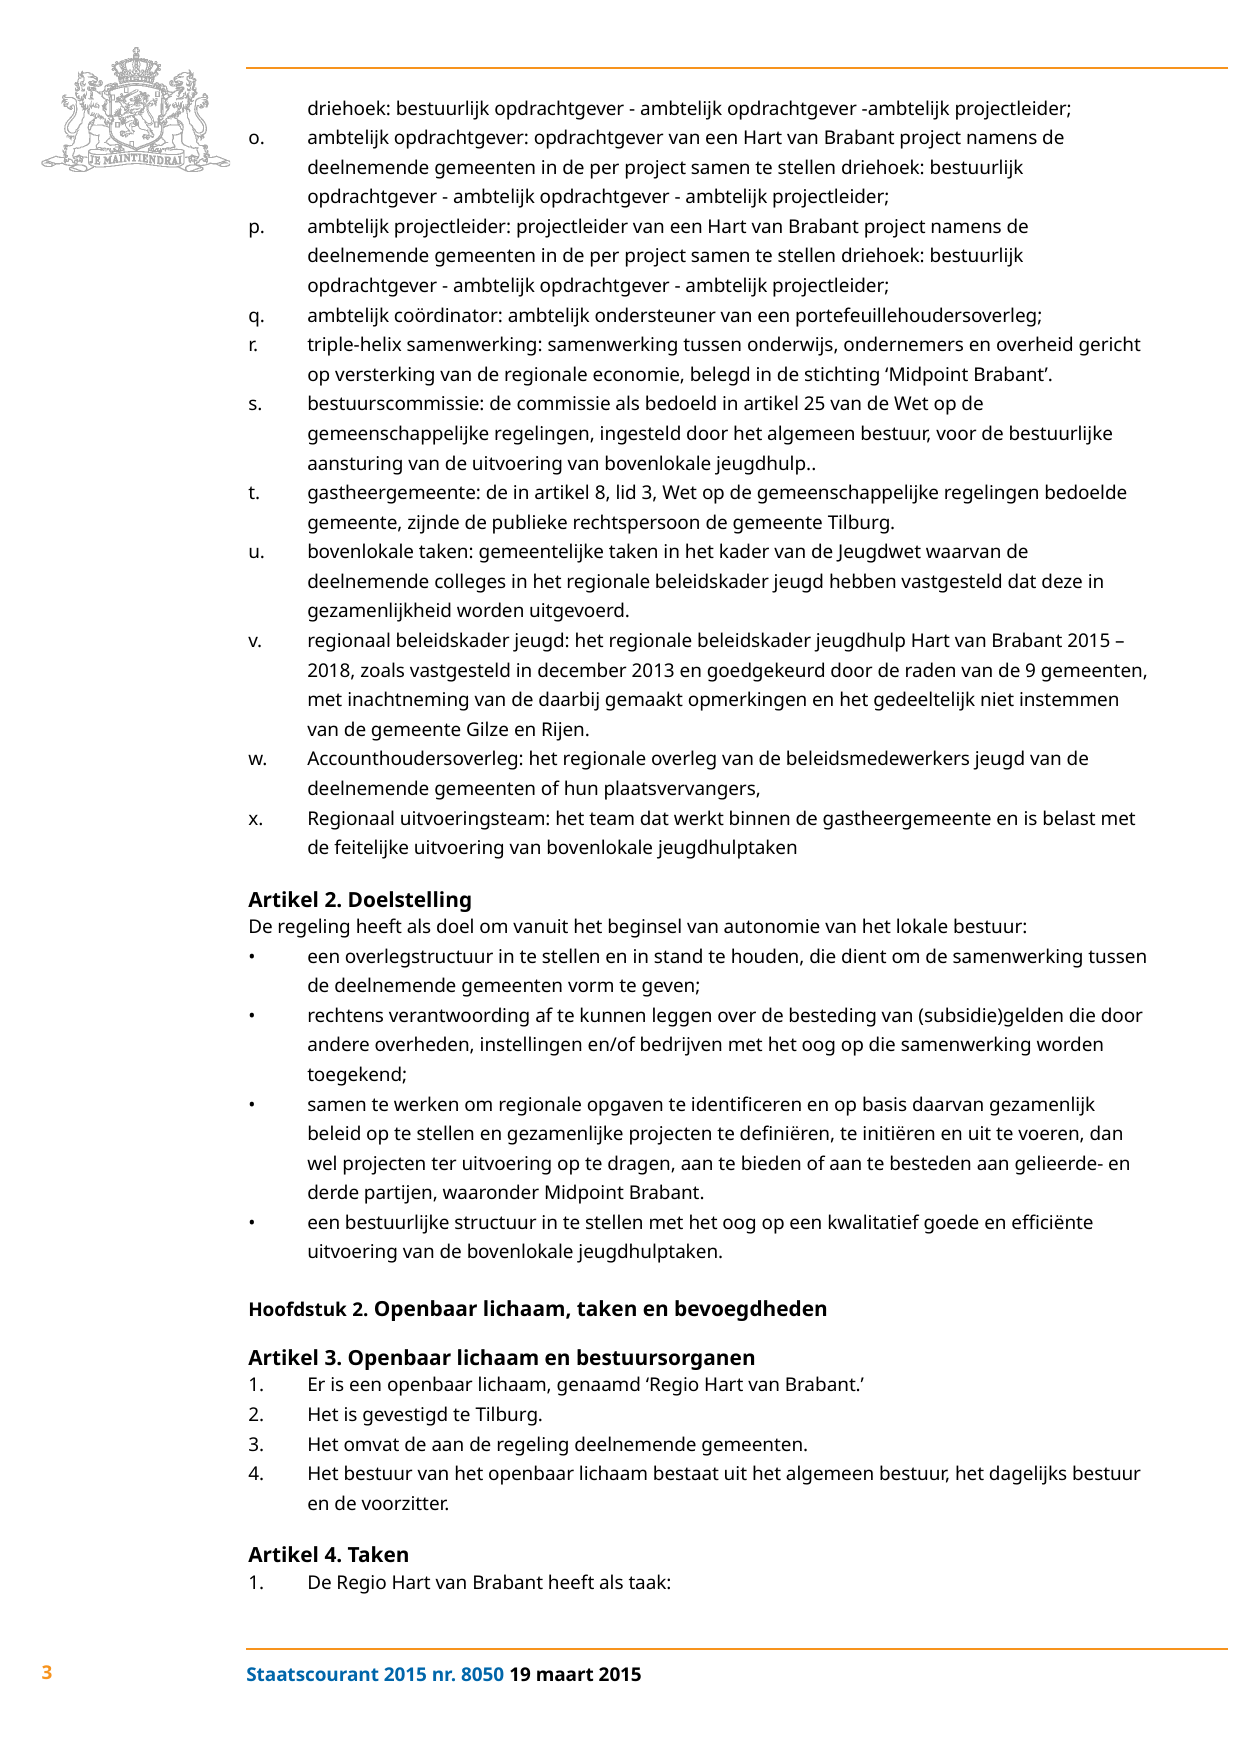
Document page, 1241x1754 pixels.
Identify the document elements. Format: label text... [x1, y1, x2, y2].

list driehoek: bestuurlijk opdrachtgever - ambtelijk opdrachtgever -ambtelijk projectleider; [248, 95, 1152, 121]
text Artikel 3. Openbaar lichaam en bestuursorganen [248, 1343, 1152, 1372]
list bestuurscommissie: de commissie als bedoeld in artikel 25 van de Wet op de gemeenschappelijke regelingen, ingesteld door het algemeen bestuur, voor de bestuurlijke aansturing van de uitvoering van bovenlokale jeugdhulp.. [248, 391, 1152, 476]
list Het omvat de aan de regeling deelnemende gemeenten. [248, 1431, 1152, 1457]
list ambtelijk projectleider: projectleider van een Hart van Brabant project namens de deelnemende gemeenten in de per project samen te stellen driehoek: bestuurlijk opdrachtgever - ambtelijk opdrachtgever - ambtelijk projectleider; [248, 213, 1152, 298]
list gastheergemeente: de in artikel 8, lid 3, Wet op de gemeenschappelijke regelingen bedoelde gemeente, zijnde de publieke rechtspersoon de gemeente Tilburg. [248, 479, 1152, 535]
text Artikel 4. Taken [248, 1540, 1152, 1569]
list ambtelijk coördinator: ambtelijk ondersteuner van een portefeuillehoudersoverleg; [248, 302, 1152, 328]
list een overlegstructuur in te stellen en in stand te houden, die dient om de samenwerking tussen de deelnemende gemeenten vorm te geven; [248, 943, 1152, 998]
picture [41, 47, 231, 172]
list samen te werken om regionale opgaven te identificeren en op basis daarvan gezamenlijk beleid op te stellen en gezamenlijke projecten te definiëren, te initiëren en uit te voeren, dan wel projecten ter uitvoering op te dragen, aan te bieden of aan te besteden aan gelieerde- en derde partijen, waaronder Midpoint Brabant. [248, 1091, 1152, 1205]
list Accounthoudersoverleg: het regionale overleg van de beleidsmedewerkers jeugd van de deelnemende gemeenten of hun plaatsvervangers, [248, 746, 1152, 801]
list triple-helix samenwerking: samenwerking tussen onderwijs, ondernemers en overheid gericht op versterking van de regionale economie, belegd in de stichting ‘Midpoint Brabant’. [248, 331, 1152, 387]
list een bestuurlijke structuur in te stellen met het oog op een kwalitatief goede en efficiënte uitvoering van de bovenlokale jeugdhulptaken. [248, 1209, 1152, 1264]
list bovenlokale taken: gemeentelijke taken in het kader van de Jeugdwet waarvan de deelnemende colleges in het regionale beleidskader jeugd hebben vastgesteld dat deze in gezamenlijkheid worden uitgevoerd. [248, 538, 1152, 623]
text De regeling heeft als doel om vanuit het beginsel van autonomie van het lokale bestuur: [248, 913, 1152, 939]
text Artikel 2. Doelstelling [248, 885, 1152, 913]
list rechtens verantwoording af te kunnen leggen over de besteding van (subsidie)gelden die door andere overheden, instellingen en/of bedrijven met het oog op die samenwerking worden toegekend; [248, 1002, 1152, 1087]
list Regionaal uitvoeringsteam: het team dat werkt binnen de gastheergemeente en is belast met de feitelijke uitvoering van bovenlokale jeugdhulptaken [248, 805, 1152, 860]
list De Regio Hart van Brabant heeft als taak: [248, 1569, 1152, 1594]
list Het is gevestigd te Tilburg. [248, 1401, 1152, 1427]
list Het bestuur van het openbaar lichaam bestaat uit het algemeen bestuur, het dagelijks bestuur en de voorzitter. [248, 1460, 1152, 1516]
text Hoofdstuk 2. Openbaar lichaam, taken en bevoegdheden [248, 1294, 1152, 1322]
list regionaal beleidskader jeugd: het regionale beleidskader jeugdhulp Hart van Brabant 2015 – 2018, zoals vastgesteld in december 2013 en goedgekeurd door de raden van de 9 gemeenten, met inachtneming van de daarbij gemaakt opmerkingen en het gedeeltelijk niet instemmen van de gemeente Gilze en Rijen. [248, 627, 1152, 742]
list Er is een openbaar lichaam, genaamd ‘Regio Hart van Brabant.’ [248, 1372, 1152, 1397]
list ambtelijk opdrachtgever: opdrachtgever van een Hart van Brabant project namens de deelnemende gemeenten in de per project samen te stellen driehoek: bestuurlijk opdrachtgever - ambtelijk opdrachtgever - ambtelijk projectleider; [248, 124, 1152, 209]
